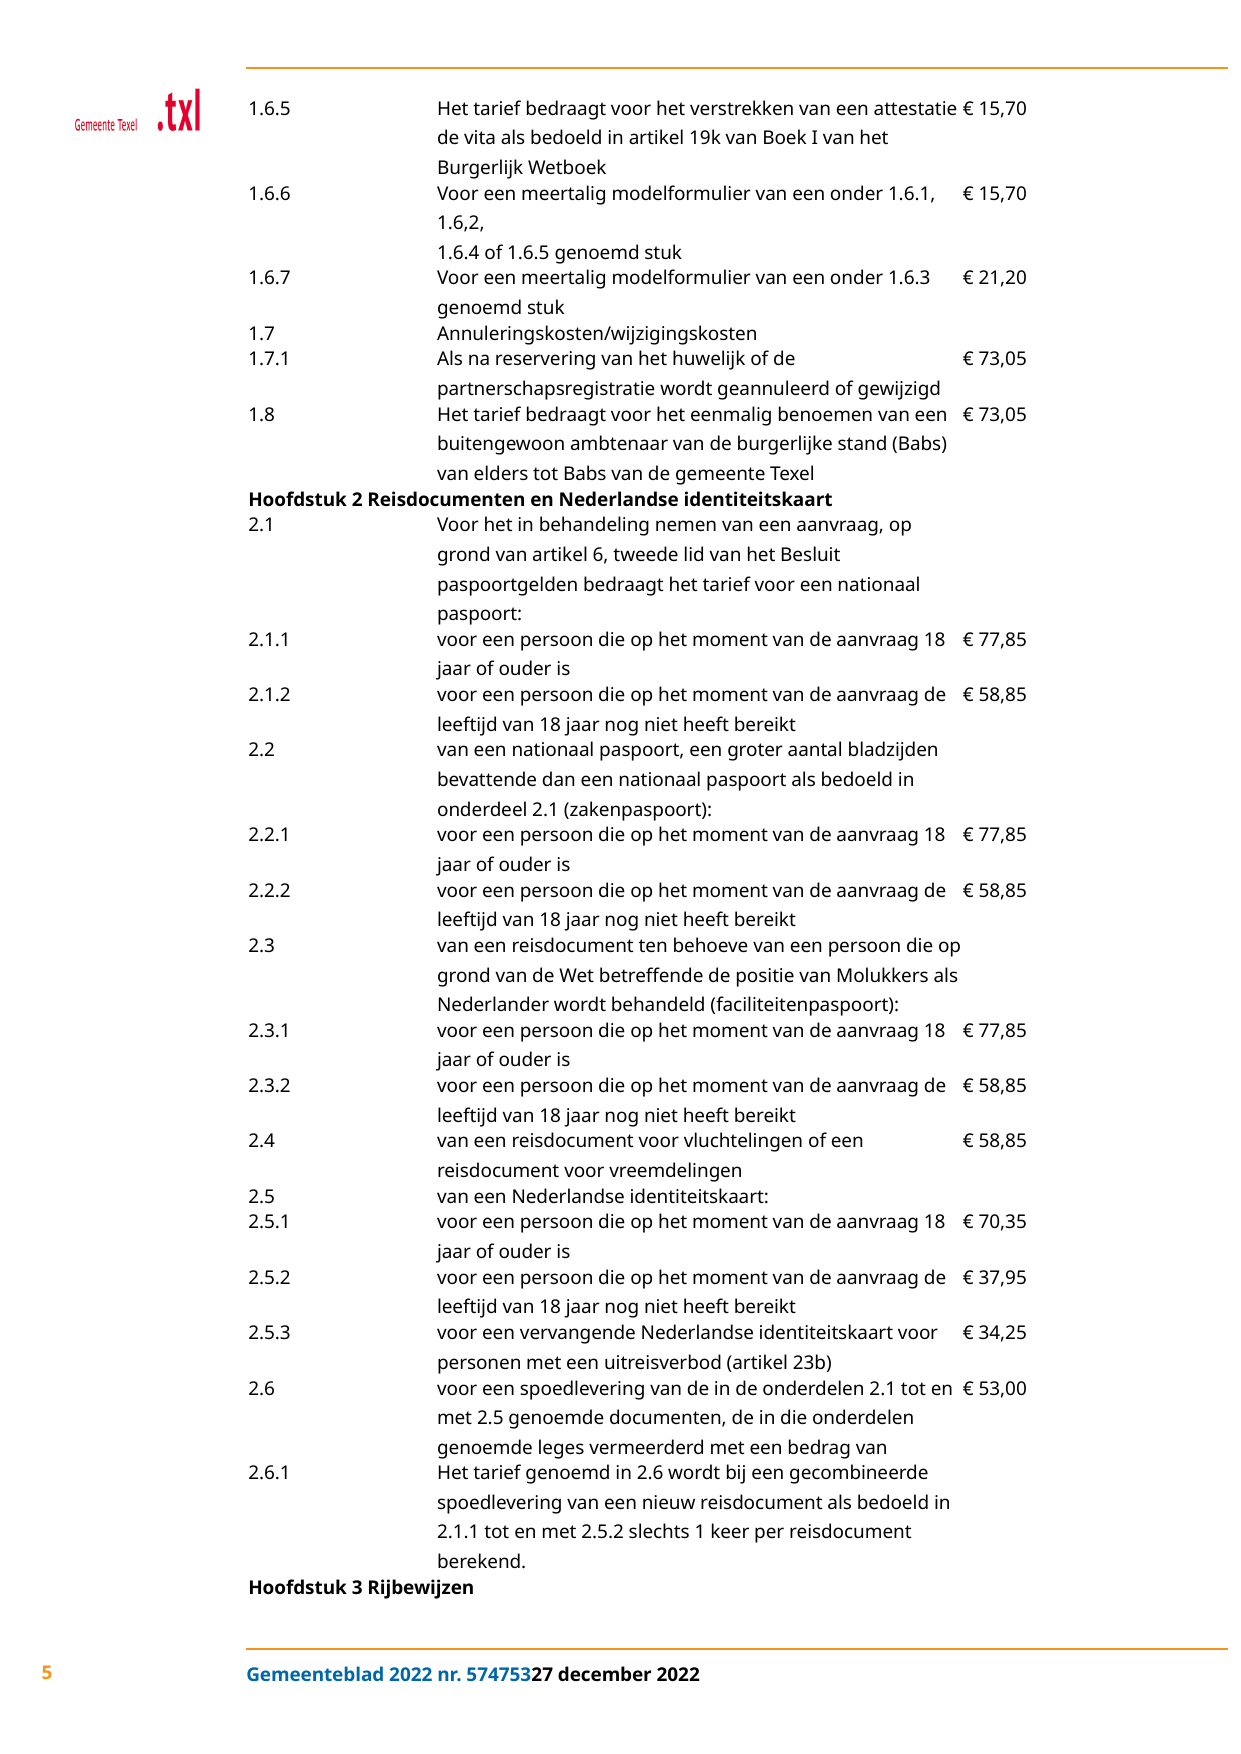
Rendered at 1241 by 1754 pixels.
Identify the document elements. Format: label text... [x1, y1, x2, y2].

table_cell 2.2 [248, 737, 437, 822]
table_cell 2.5 [248, 1183, 437, 1209]
table_cell Annuleringskosten/wijzigingskosten [437, 320, 963, 346]
table_cell € 73,05 [963, 401, 1152, 486]
table_cell voor een persoon die op het moment van de aanvraag 18 jaar of ouder is [437, 626, 963, 681]
table_cell 2.3 [248, 932, 437, 1017]
table_cell 2.5.3 [248, 1319, 437, 1375]
table_cell 1.6.6 [248, 180, 437, 264]
table_cell voor een persoon die op het moment van de aanvraag de leeftijd van 18 jaar nog niet heeft bereikt [437, 1073, 963, 1128]
picture [41, 47, 231, 172]
table_cell van een nationaal paspoort, een groter aantal bladzijden bevattende dan een nationaal paspoort als bedoeld in onderdeel 2.1 (zakenpaspoort): [437, 737, 963, 822]
table_cell voor een persoon die op het moment van de aanvraag de leeftijd van 18 jaar nog niet heeft bereikt [437, 1264, 963, 1319]
table_cell voor een spoedlevering van de in de onderdelen 2.1 tot en met 2.5 genoemde documenten, de in die onderdelen genoemde leges vermeerderd met een bedrag van [437, 1375, 963, 1459]
table_cell Voor het in behandeling nemen van een aanvraag, op grond van artikel 6, tweede lid van het Besluit paspoortgelden bedraagt het tarief voor een nationaal paspoort: [437, 512, 963, 626]
table_cell 2.1.1 [248, 626, 437, 681]
table_cell 2.1.2 [248, 681, 437, 737]
table_cell 1.7.1 [248, 346, 437, 401]
table_cell 1.6.5 [248, 95, 437, 180]
table_cell van een reisdocument ten behoeve van een persoon die op grond van de Wet betreffende de positie van Molukkers als Nederlander wordt behandeld (faciliteitenpaspoort): [437, 932, 963, 1017]
table_cell [963, 512, 1152, 626]
table_cell € 77,85 [963, 822, 1152, 877]
table_cell [963, 320, 1152, 346]
table_cell Voor een meertalig modelformulier van een onder 1.6.3 genoemd stuk [437, 265, 963, 320]
table_cell Voor een meertalig modelformulier van een onder 1.6.1, 1.6,2, 1.6.4 of 1.6.5 genoemd stuk [437, 180, 963, 264]
table_cell € 15,70 [963, 95, 1152, 180]
table_cell Het tarief genoemd in 2.6 wordt bij een gecombineerde spoedlevering van een nieuw reisdocument als bedoeld in 2.1.1 tot en met 2.5.2 slechts 1 keer per reisdocument berekend. [437, 1460, 963, 1574]
table_cell € 21,20 [963, 265, 1152, 320]
table_cell Als na reservering van het huwelijk of de partnerschapsregistratie wordt geannuleerd of gewijzigd [437, 346, 963, 401]
table_cell 2.3.2 [248, 1073, 437, 1128]
table_cell € 73,05 [963, 346, 1152, 401]
table_cell voor een persoon die op het moment van de aanvraag de leeftijd van 18 jaar nog niet heeft bereikt [437, 681, 963, 737]
table_cell 2.2.1 [248, 822, 437, 877]
table_cell € 58,85 [963, 1128, 1152, 1183]
table_cell 2.3.1 [248, 1017, 437, 1072]
table_cell 1.8 [248, 401, 437, 486]
table_cell € 58,85 [963, 681, 1152, 737]
table_cell van een reisdocument voor vluchtelingen of een reisdocument voor vreemdelingen [437, 1128, 963, 1183]
table_cell € 37,95 [963, 1264, 1152, 1319]
table_cell voor een persoon die op het moment van de aanvraag de leeftijd van 18 jaar nog niet heeft bereikt [437, 877, 963, 932]
table_cell van een Nederlandse identiteitskaart: [437, 1183, 963, 1209]
table_cell [963, 1460, 1152, 1574]
table_cell € 77,85 [963, 1017, 1152, 1072]
table_cell 2.5.2 [248, 1264, 437, 1319]
table_cell Hoofdstuk 2 Reisdocumenten en Nederlandse identiteitskaart [248, 486, 1152, 512]
table_cell Het tarief bedraagt voor het eenmalig benoemen van een buitengewoon ambtenaar van de burgerlijke stand (Babs) van elders tot Babs van de gemeente Texel [437, 401, 963, 486]
table_cell 2.2.2 [248, 877, 437, 932]
table_cell [963, 932, 1152, 1017]
table_cell € 70,35 [963, 1209, 1152, 1264]
table_cell voor een vervangende Nederlandse identiteitskaart voor personen met een uitreisverbod (artikel 23b) [437, 1319, 963, 1375]
table_cell voor een persoon die op het moment van de aanvraag 18 jaar of ouder is [437, 822, 963, 877]
table_cell € 15,70 [963, 180, 1152, 264]
table_cell voor een persoon die op het moment van de aanvraag 18 jaar of ouder is [437, 1017, 963, 1072]
table_cell 1.7 [248, 320, 437, 346]
table_cell Hoofdstuk 3 Rijbewijzen [248, 1574, 1152, 1600]
table_cell 2.1 [248, 512, 437, 626]
table_cell € 53,00 [963, 1375, 1152, 1459]
table_cell € 58,85 [963, 1073, 1152, 1128]
table_cell € 58,85 [963, 877, 1152, 932]
table_cell 1.6.7 [248, 265, 437, 320]
table_cell 2.6 [248, 1375, 437, 1459]
table_cell € 77,85 [963, 626, 1152, 681]
table_cell voor een persoon die op het moment van de aanvraag 18 jaar of ouder is [437, 1209, 963, 1264]
table_cell 2.6.1 [248, 1460, 437, 1574]
table_cell 2.4 [248, 1128, 437, 1183]
table_cell 2.5.1 [248, 1209, 437, 1264]
table_cell Het tarief bedraagt voor het verstrekken van een attestatie de vita als bedoeld in artikel 19k van Boek I van het Burgerlijk Wetboek [437, 95, 963, 180]
table_cell € 34,25 [963, 1319, 1152, 1375]
table_cell [963, 737, 1152, 822]
table_cell [963, 1183, 1152, 1209]
